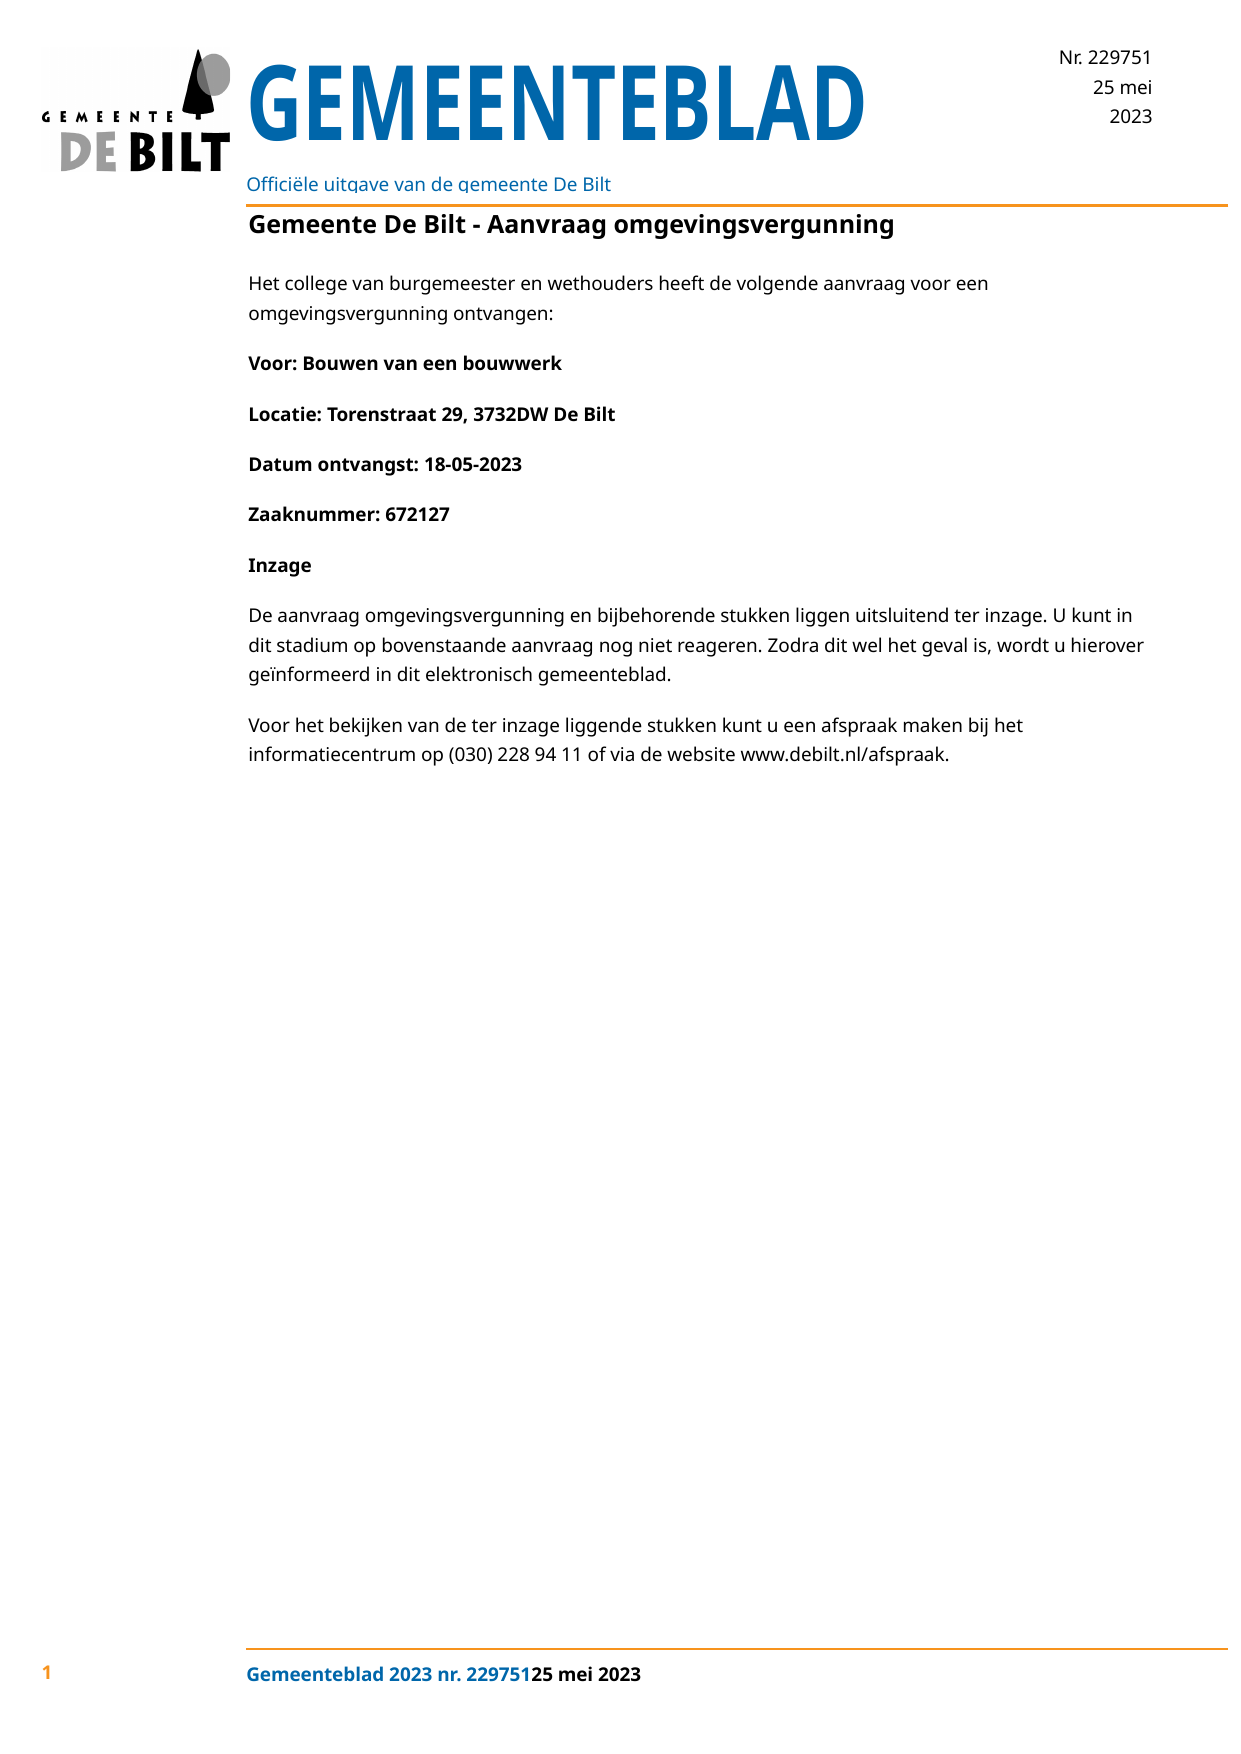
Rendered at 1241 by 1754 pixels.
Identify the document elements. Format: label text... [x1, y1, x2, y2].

text Zaaknummer: 672127 [248, 502, 1152, 527]
text Voor het bekijken van de ter inzage liggende stukken kunt u een afspraak maken bij het informatiecentrum op (030) 228 94 11 of via de website www.debilt.nl/afspraak. [248, 712, 1152, 767]
picture [41, 47, 231, 172]
text Gemeente De Bilt - Aanvraag omgevingsvergunning [248, 207, 1152, 241]
text Locatie: Torenstraat 29, 3732DW De Bilt [248, 401, 1152, 426]
text De aanvraag omgevingsvergunning en bijbehorende stukken liggen uitsluitend ter inzage. U kunt in dit stadium op bovenstaande aanvraag nog niet reageren. Zodra dit wel het geval is, wordt u hierover geïnformeerd in dit elektronisch gemeenteblad. [248, 602, 1152, 687]
text Het college van burgemeester en wethouders heeft de volgende aanvraag voor een omgevingsvergunning ontvangen: [248, 270, 1152, 326]
text Datum ontvangst: 18-05-2023 [248, 451, 1152, 477]
text Inzage [248, 552, 1152, 578]
text Voor: Bouwen van een bouwwerk [248, 350, 1152, 376]
